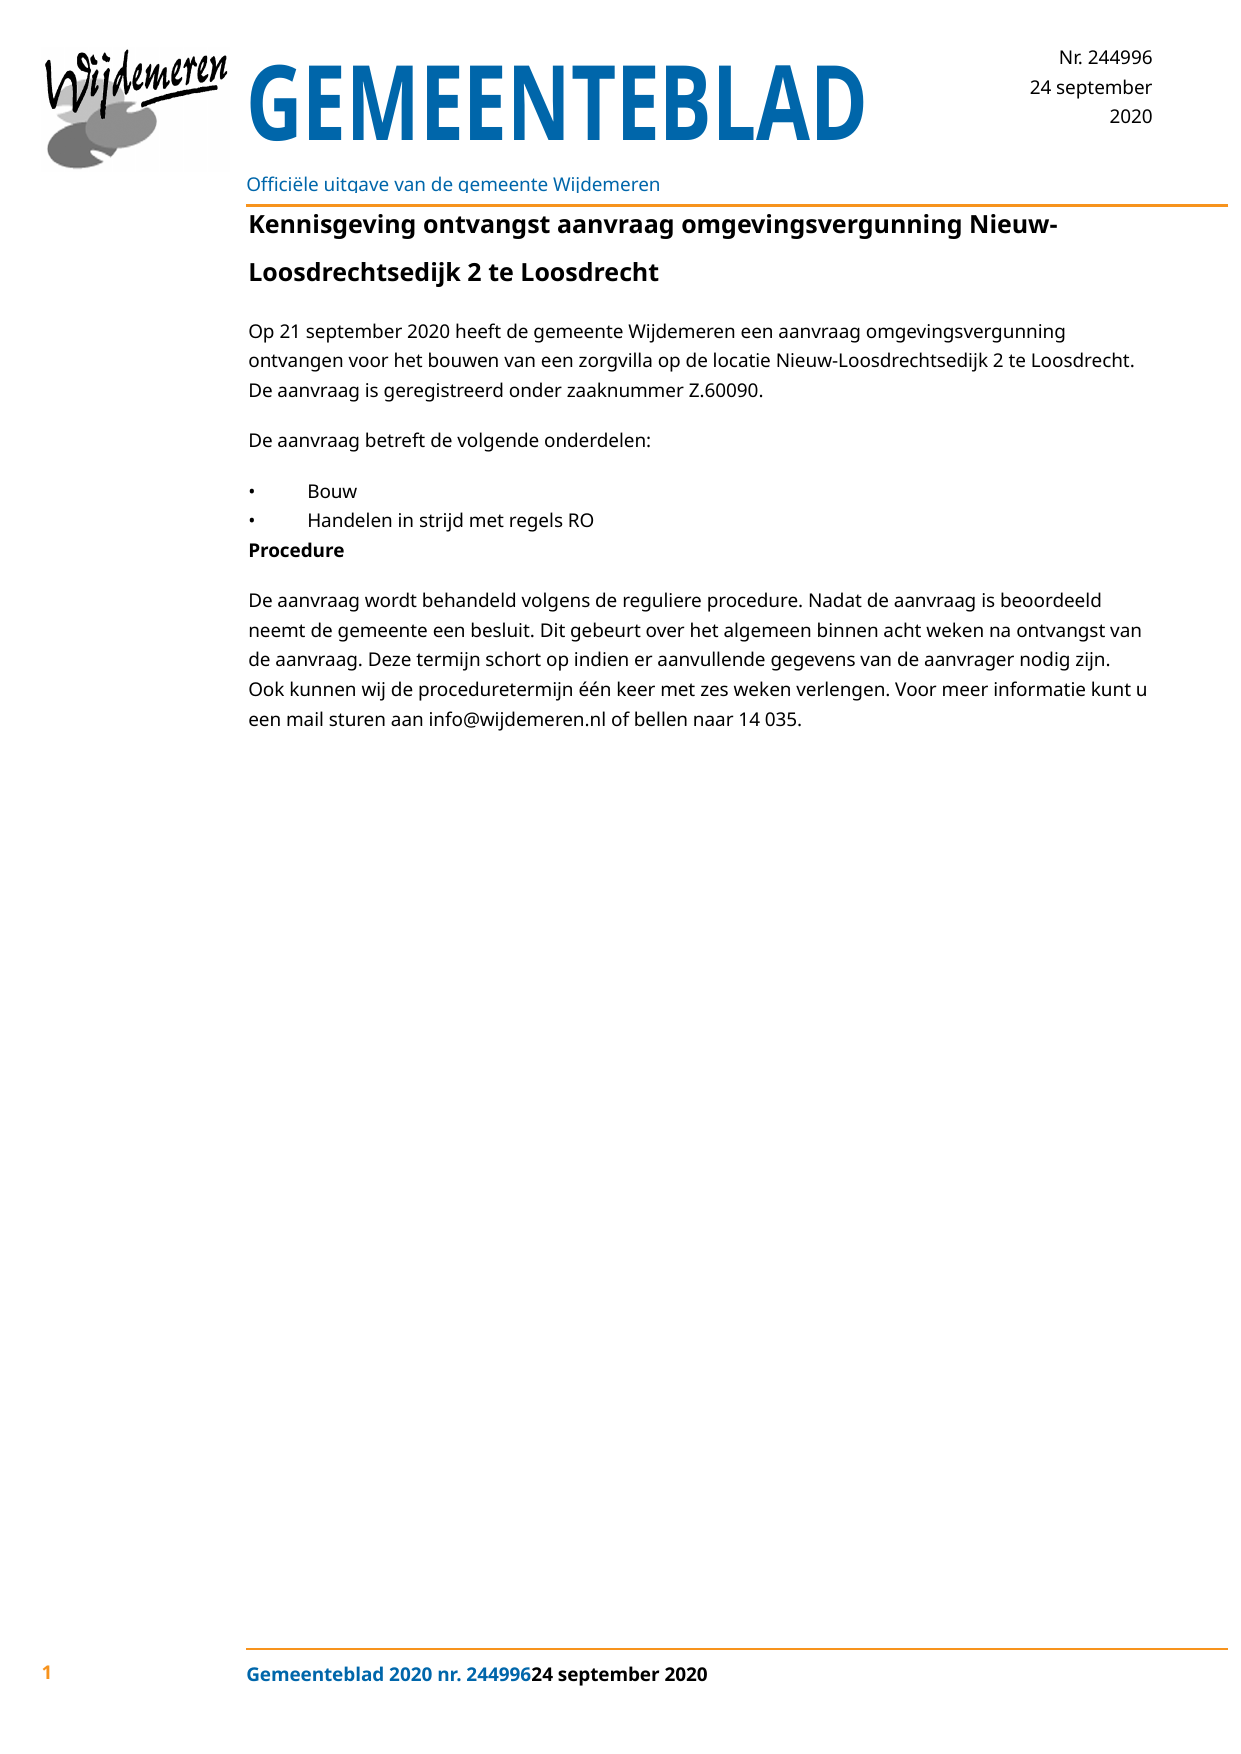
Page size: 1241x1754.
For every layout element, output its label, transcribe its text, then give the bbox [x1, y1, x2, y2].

text De aanvraag wordt behandeld volgens de reguliere procedure. Nadat de aanvraag is beoordeeld neemt de gemeente een besluit. Dit gebeurt over het algemeen binnen acht weken na ontvangst van de aanvraag. Deze termijn schort op indien er aanvullende gegevens van de aanvrager nodig zijn. Ook kunnen wij de proceduretermijn één keer met zes weken verlengen. Voor meer informatie kunt u een mail sturen aan info@wijdemeren.nl of bellen naar 14 035. [248, 587, 1152, 732]
list Bouw [248, 478, 1152, 504]
text Procedure [248, 537, 1152, 563]
text Op 21 september 2020 heeft de gemeente Wijdemeren een aanvraag omgevingsvergunning ontvangen voor het bouwen van een zorgvilla op de locatie Nieuw-Loosdrechtsedijk 2 te Loosdrecht. De aanvraag is geregistreerd onder zaaknummer Z.60090. [248, 318, 1152, 403]
text De aanvraag betreft de volgende onderdelen: [248, 427, 1152, 453]
list Handelen in strijd met regels RO [248, 507, 1152, 533]
picture [41, 47, 231, 172]
text Kennisgeving ontvangst aanvraag omgevingsvergunning Nieuw-Loosdrechtsedijk 2 te Loosdrecht [248, 207, 1152, 288]
